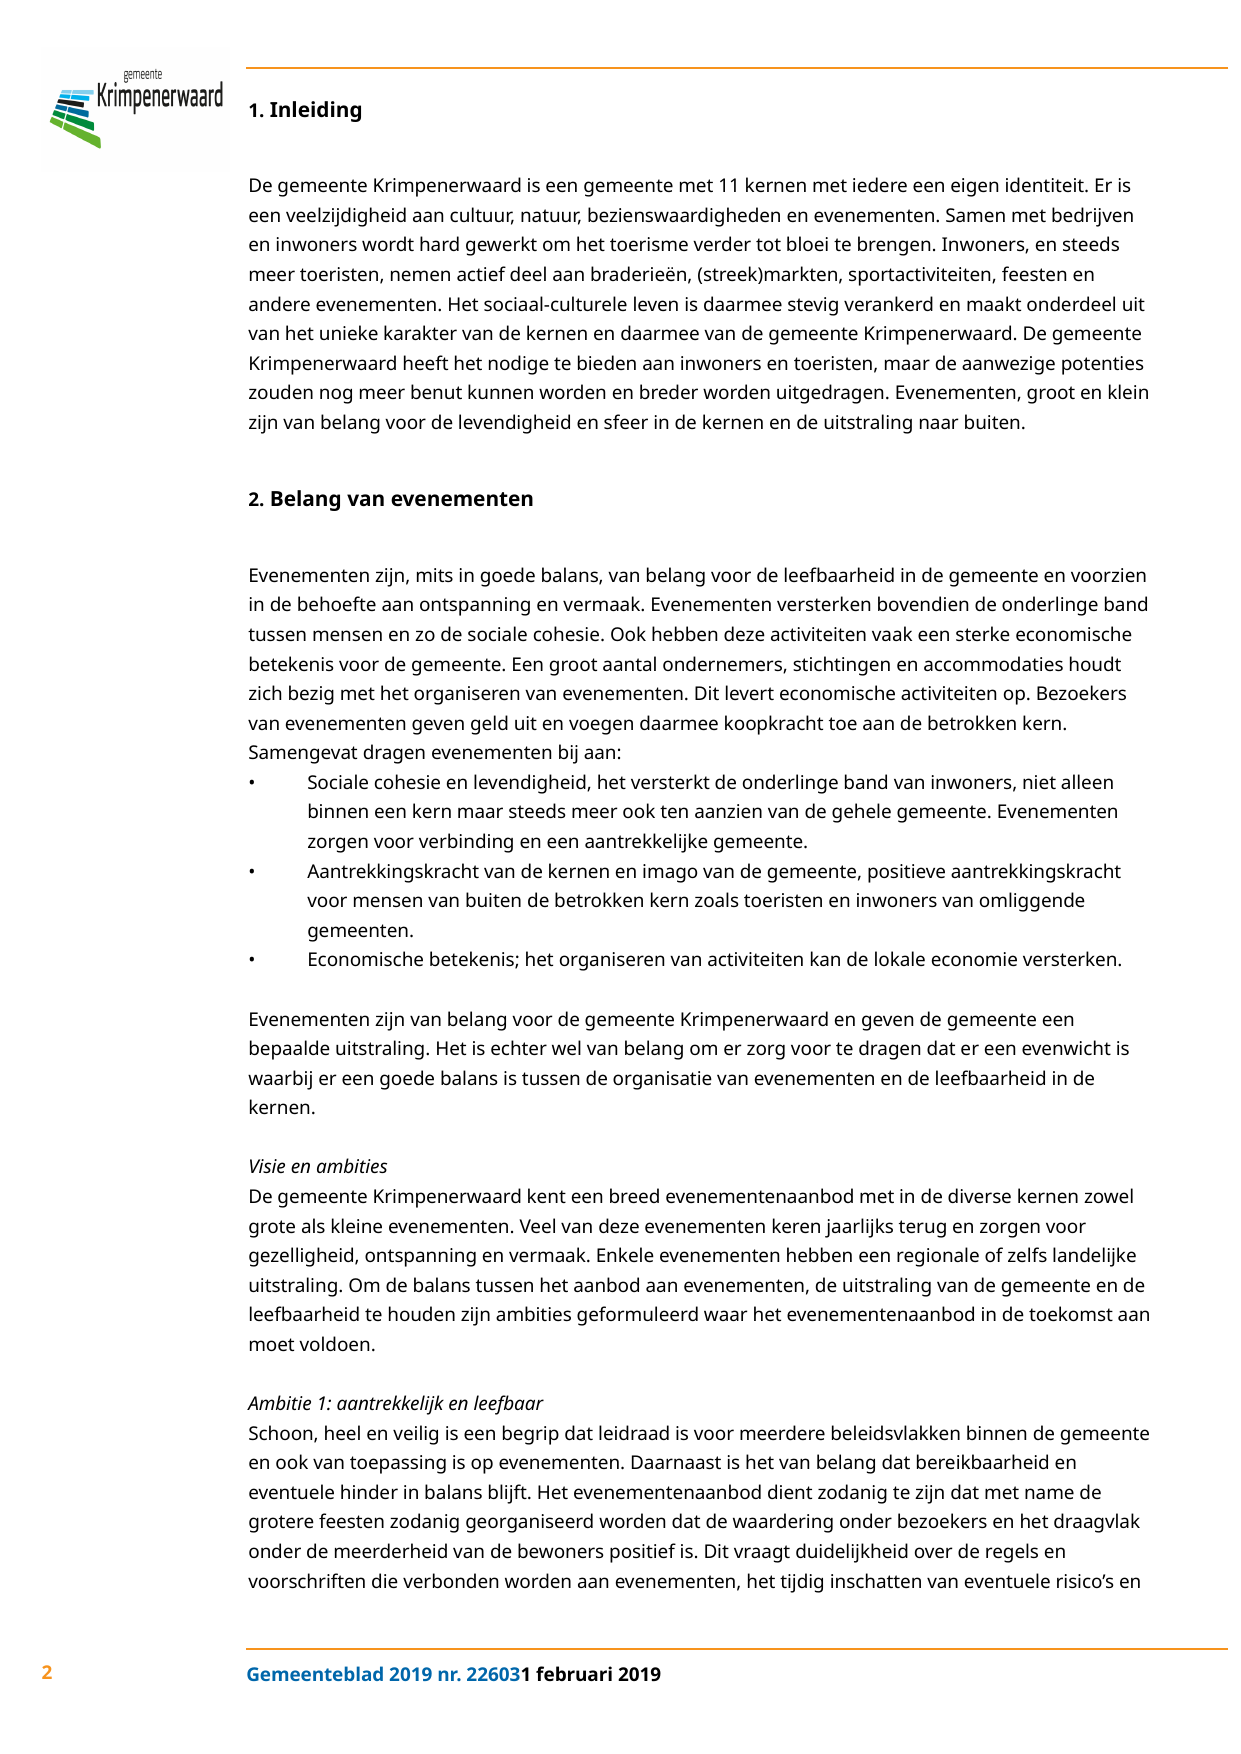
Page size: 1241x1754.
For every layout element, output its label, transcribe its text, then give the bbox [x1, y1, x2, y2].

list Sociale cohesie en levendigheid, het versterkt de onderlinge band van inwoners, niet alleen binnen een kern maar steeds meer ook ten aanzien van de gehele gemeente. Evenementen zorgen voor verbinding en een aantrekkelijke gemeente. [248, 769, 1152, 854]
text Evenementen zijn van belang voor de gemeente Krimpenerwaard en geven de gemeente een bepaalde uitstraling. Het is echter wel van belang om er zorg voor te dragen dat er een evenwicht is waarbij er een goede balans is tussen de organisatie van evenementen en de leefbaarheid in de kernen. [248, 1006, 1152, 1120]
list Aantrekkingskracht van de kernen en imago van de gemeente, positieve aantrekkingskracht voor mensen van buiten de betrokken kern zoals toeristen en inwoners van omliggende gemeenten. [248, 858, 1152, 943]
text 1. Inleiding [248, 95, 1152, 123]
text De gemeente Krimpenerwaard is een gemeente met 11 kernen met iedere een eigen identiteit. Er is een veelzijdigheid aan cultuur, natuur, bezienswaardigheden en evenementen. Samen met bedrijven en inwoners wordt hard gewerkt om het toerisme verder tot bloei te brengen. Inwoners, en steeds meer toeristen, nemen actief deel aan braderieën, (streek)markten, sportactiviteiten, feesten en andere evenementen. Het sociaal-culturele leven is daarmee stevig verankerd en maakt onderdeel uit van het unieke karakter van de kernen en daarmee van de gemeente Krimpenerwaard. De gemeente Krimpenerwaard heeft het nodige te bieden aan inwoners en toeristen, maar de aanwezige potenties zouden nog meer benut kunnen worden en breder worden uitgedragen. Evenementen, groot en klein zijn van belang voor de levendigheid en sfeer in de kernen en de uitstraling naar buiten. [248, 172, 1152, 435]
text Evenementen zijn, mits in goede balans, van belang voor de leefbaarheid in de gemeente en voorzien in de behoefte aan ontspanning en vermaak. Evenementen versterken bovendien de onderlinge band tussen mensen en zo de sociale cohesie. Ook hebben deze activiteiten vaak een sterke economische betekenis voor de gemeente. Een groot aantal ondernemers, stichtingen en accommodaties houdt zich bezig met het organiseren van evenementen. Dit levert economische activiteiten op. Bezoekers van evenementen geven geld uit en voegen daarmee koopkracht toe aan de betrokken kern. Samengevat dragen evenementen bij aan: [248, 562, 1152, 765]
text 2. Belang van evenementen [248, 484, 1152, 513]
text Schoon, heel en veilig is een begrip dat leidraad is voor meerdere beleidsvlakken binnen de gemeente en ook van toepassing is op evenementen. Daarnaast is het van belang dat bereikbaarheid en eventuele hinder in balans blijft. Het evenementenaanbod dient zodanig te zijn dat met name de grotere feesten zodanig georganiseerd worden dat de waardering onder bezoekers en het draagvlak onder de meerderheid van de bewoners positief is. Dit vraagt duidelijkheid over de regels en voorschriften die verbonden worden aan evenementen, het tijdig inschatten van eventuele risico’s en [248, 1420, 1152, 1594]
text Visie en ambities [248, 1154, 1152, 1179]
picture [41, 47, 231, 172]
list Economische betekenis; het organiseren van activiteiten kan de lokale economie versterken. [248, 947, 1152, 972]
text Ambitie 1: aantrekkelijk en leefbaar [248, 1390, 1152, 1416]
text De gemeente Krimpenerwaard kent een breed evenementenaanbod met in de diverse kernen zowel grote als kleine evenementen. Veel van deze evenementen keren jaarlijks terug en zorgen voor gezelligheid, ontspanning en vermaak. Enkele evenementen hebben een regionale of zelfs landelijke uitstraling. Om de balans tussen het aanbod aan evenementen, de uitstraling van de gemeente en de leefbaarheid te houden zijn ambities geformuleerd waar het evenementenaanbod in de toekomst aan moet voldoen. [248, 1183, 1152, 1357]
